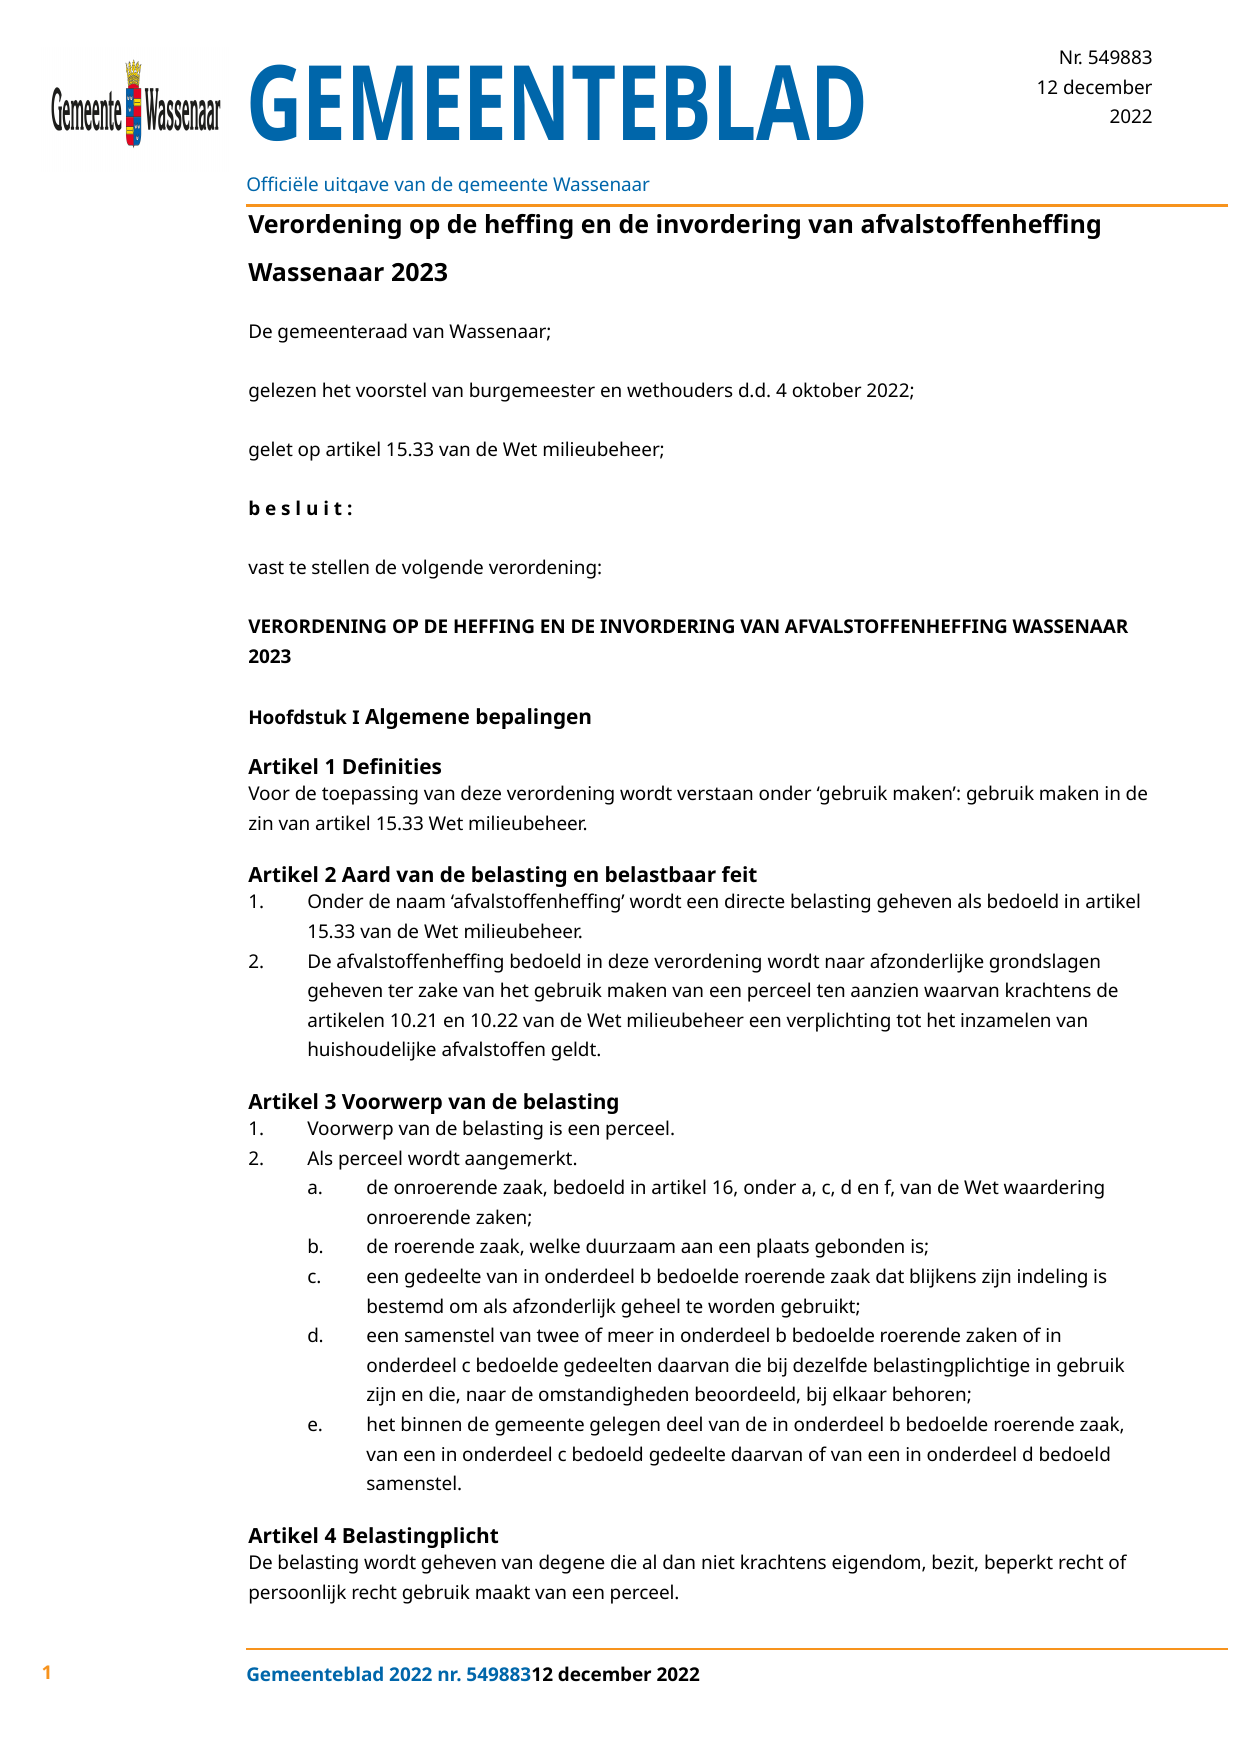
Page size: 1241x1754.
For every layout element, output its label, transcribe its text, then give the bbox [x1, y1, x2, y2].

list Als perceel wordt aangemerkt. [248, 1145, 1152, 1171]
list de roerende zaak, welke duurzaam aan een plaats gebonden is; [307, 1234, 1152, 1259]
text vast te stellen de volgende verordening: [248, 554, 1152, 580]
text b e s l u i t : [248, 495, 1152, 521]
text VERORDENING OP DE HEFFING EN DE INVORDERING VAN AFVALSTOFFENHEFFING WASSENAAR 2023 [248, 614, 1152, 669]
text Artikel 4 Belastingplicht [248, 1521, 1152, 1549]
list het binnen de gemeente gelegen deel van de in onderdeel b bedoelde roerende zaak, van een in onderdeel c bedoeld gedeelte daarvan of van een in onderdeel d bedoeld samenstel. [307, 1411, 1152, 1496]
text gelet op artikel 15.33 van de Wet milieubeheer; [248, 436, 1152, 462]
list een samenstel van twee of meer in onderdeel b bedoelde roerende zaken of in onderdeel c bedoelde gedeelten daarvan die bij dezelfde belastingplichtige in gebruik zijn en die, naar de omstandigheden beoordeeld, bij elkaar behoren; [307, 1322, 1152, 1407]
text Verordening op de heffing en de invordering van afvalstoffenheffing Wassenaar 2023 [248, 207, 1152, 288]
text gelezen het voorstel van burgemeester en wethouders d.d. 4 oktober 2022; [248, 377, 1152, 403]
text Voor de toepassing van deze verordening wordt verstaan onder ‘gebruik maken’: gebruik maken in de zin van artikel 15.33 Wet milieubeheer. [248, 780, 1152, 836]
picture [41, 47, 231, 172]
text Artikel 3 Voorwerp van de belasting [248, 1087, 1152, 1115]
list Onder de naam ‘afvalstoffenheffing’ wordt een directe belasting geheven als bedoeld in artikel 15.33 van de Wet milieubeheer. [248, 889, 1152, 944]
text De belasting wordt geheven van degene die al dan niet krachtens eigendom, bezit, beperkt recht of persoonlijk recht gebruik maakt van een perceel. [248, 1549, 1152, 1604]
list een gedeelte van in onderdeel b bedoelde roerende zaak dat blijkens zijn indeling is bestemd om als afzonderlijk geheel te worden gebruikt; [307, 1263, 1152, 1319]
text Hoofdstuk I Algemene bepalingen [248, 702, 1152, 731]
list Voorwerp van de belasting is een perceel. [248, 1115, 1152, 1141]
text De gemeenteraad van Wassenaar; [248, 318, 1152, 344]
text Artikel 2 Aard van de belasting en belastbaar feit [248, 860, 1152, 889]
text Artikel 1 Definities [248, 752, 1152, 780]
list De afvalstoffenheffing bedoeld in deze verordening wordt naar afzonderlijke grondslagen geheven ter zake van het gebruik maken van een perceel ten aanzien waarvan krachtens de artikelen 10.21 en 10.22 van de Wet milieubeheer een verplichting tot het inzamelen van huishoudelijke afvalstoffen geldt. [248, 948, 1152, 1062]
list de onroerende zaak, bedoeld in artikel 16, onder a, c, d en f, van de Wet waardering onroerende zaken; [307, 1174, 1152, 1230]
